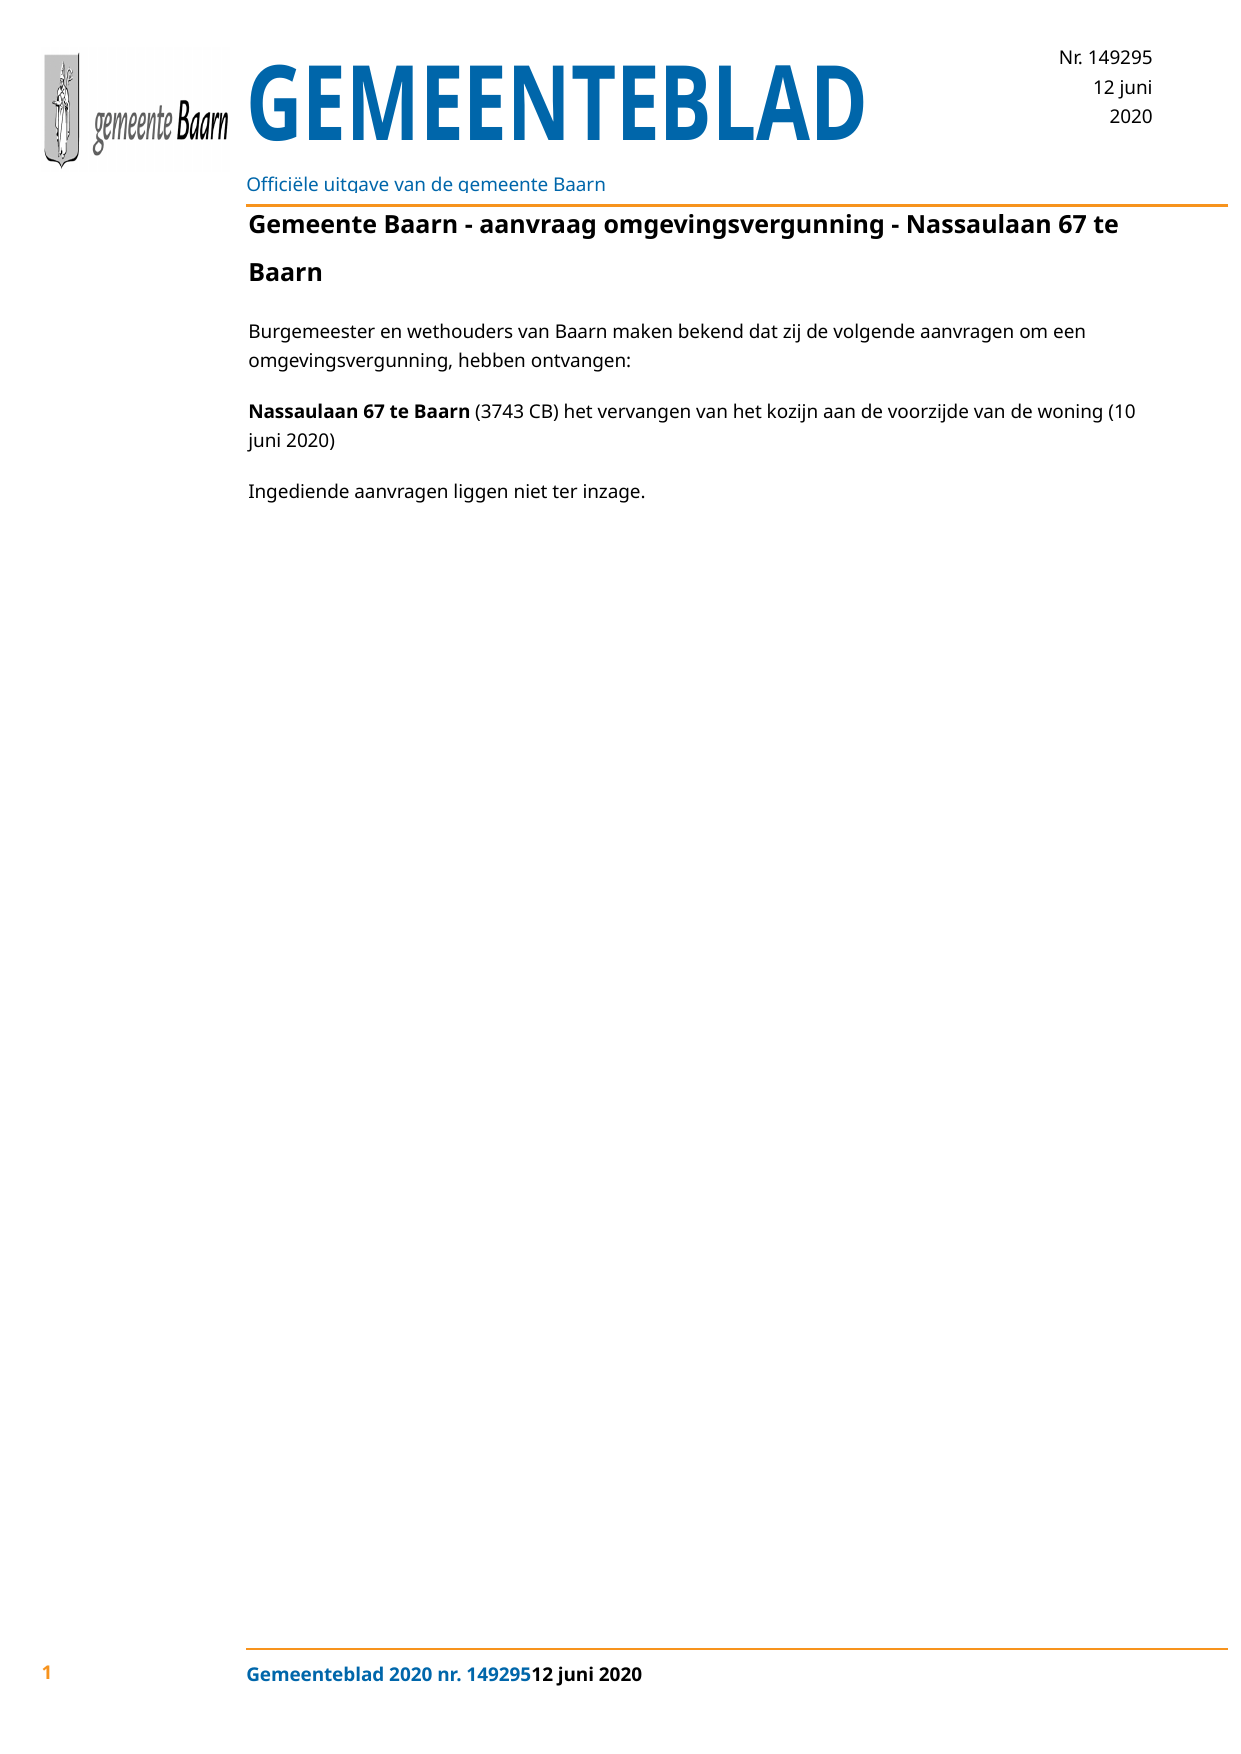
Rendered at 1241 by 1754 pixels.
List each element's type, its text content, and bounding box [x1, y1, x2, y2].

text Gemeente Baarn - aanvraag omgevingsvergunning - Nassaulaan 67 te Baarn [248, 207, 1152, 288]
text Burgemeester en wethouders van Baarn maken bekend dat zij de volgende aanvragen om een omgevingsvergunning, hebben ontvangen: [248, 318, 1152, 373]
text Ingediende aanvragen liggen niet ter inzage. [248, 478, 1152, 504]
text Nassaulaan 67 te Baarn (3743 CB) het vervangen van het kozijn aan de voorzijde van de woning (10 juni 2020) [248, 398, 1152, 453]
picture [41, 47, 231, 172]
